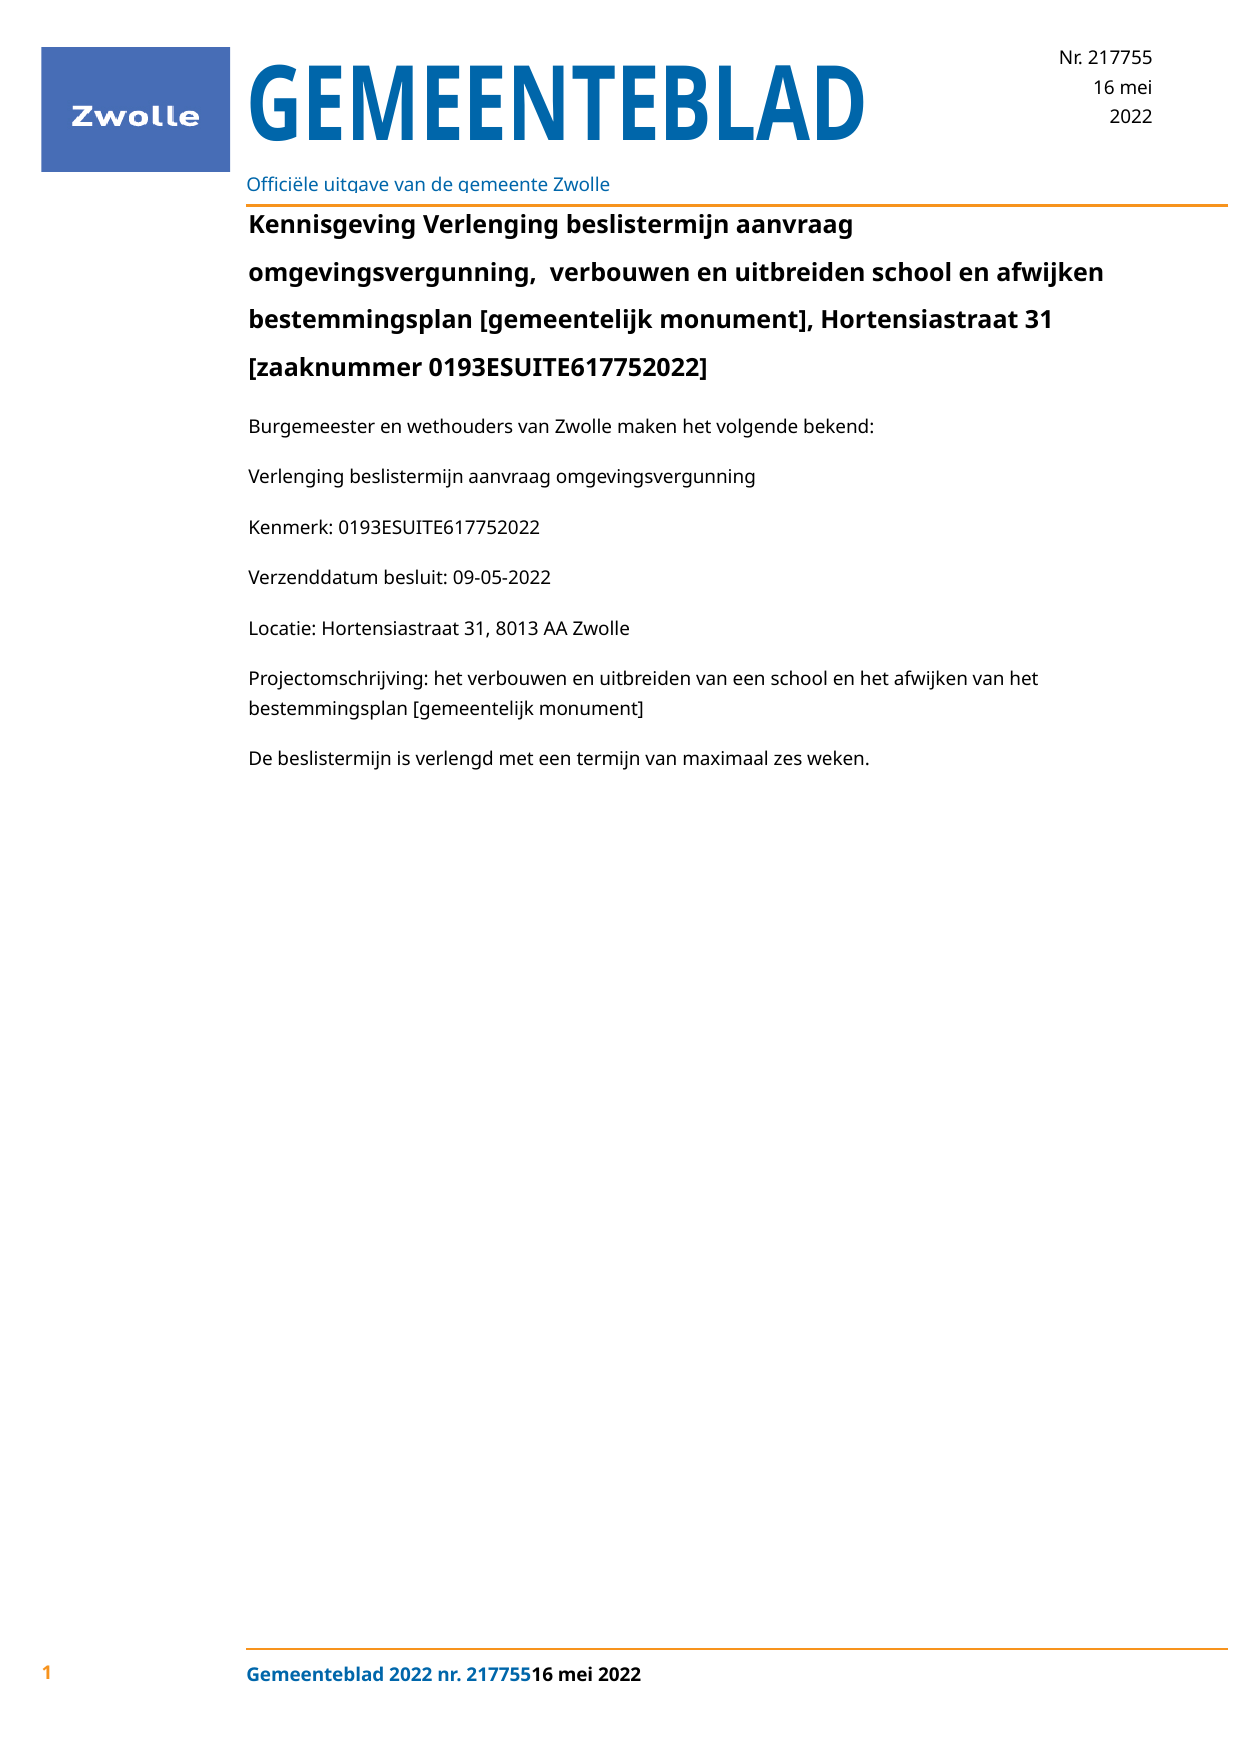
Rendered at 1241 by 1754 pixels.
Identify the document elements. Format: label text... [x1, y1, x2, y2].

text Verlenging beslistermijn aanvraag omgevingsvergunning [248, 463, 1152, 489]
text Projectomschrijving: het verbouwen en uitbreiden van een school en het afwijken van het bestemmingsplan [gemeentelijk monument] [248, 665, 1152, 721]
text Kennisgeving Verlenging beslistermijn aanvraag omgevingsvergunning, verbouwen en uitbreiden school en afwijken bestemmingsplan [gemeentelijk monument], Hortensiastraat 31 [zaaknummer 0193ESUITE617752022] [248, 207, 1152, 384]
text Kenmerk: 0193ESUITE617752022 [248, 514, 1152, 540]
text Locatie: Hortensiastraat 31, 8013 AA Zwolle [248, 615, 1152, 641]
text Verzenddatum besluit: 09-05-2022 [248, 564, 1152, 590]
text De beslistermijn is verlengd met een termijn van maximaal zes weken. [248, 745, 1152, 771]
picture [41, 47, 231, 172]
text Burgemeester en wethouders van Zwolle maken het volgende bekend: [248, 413, 1152, 439]
